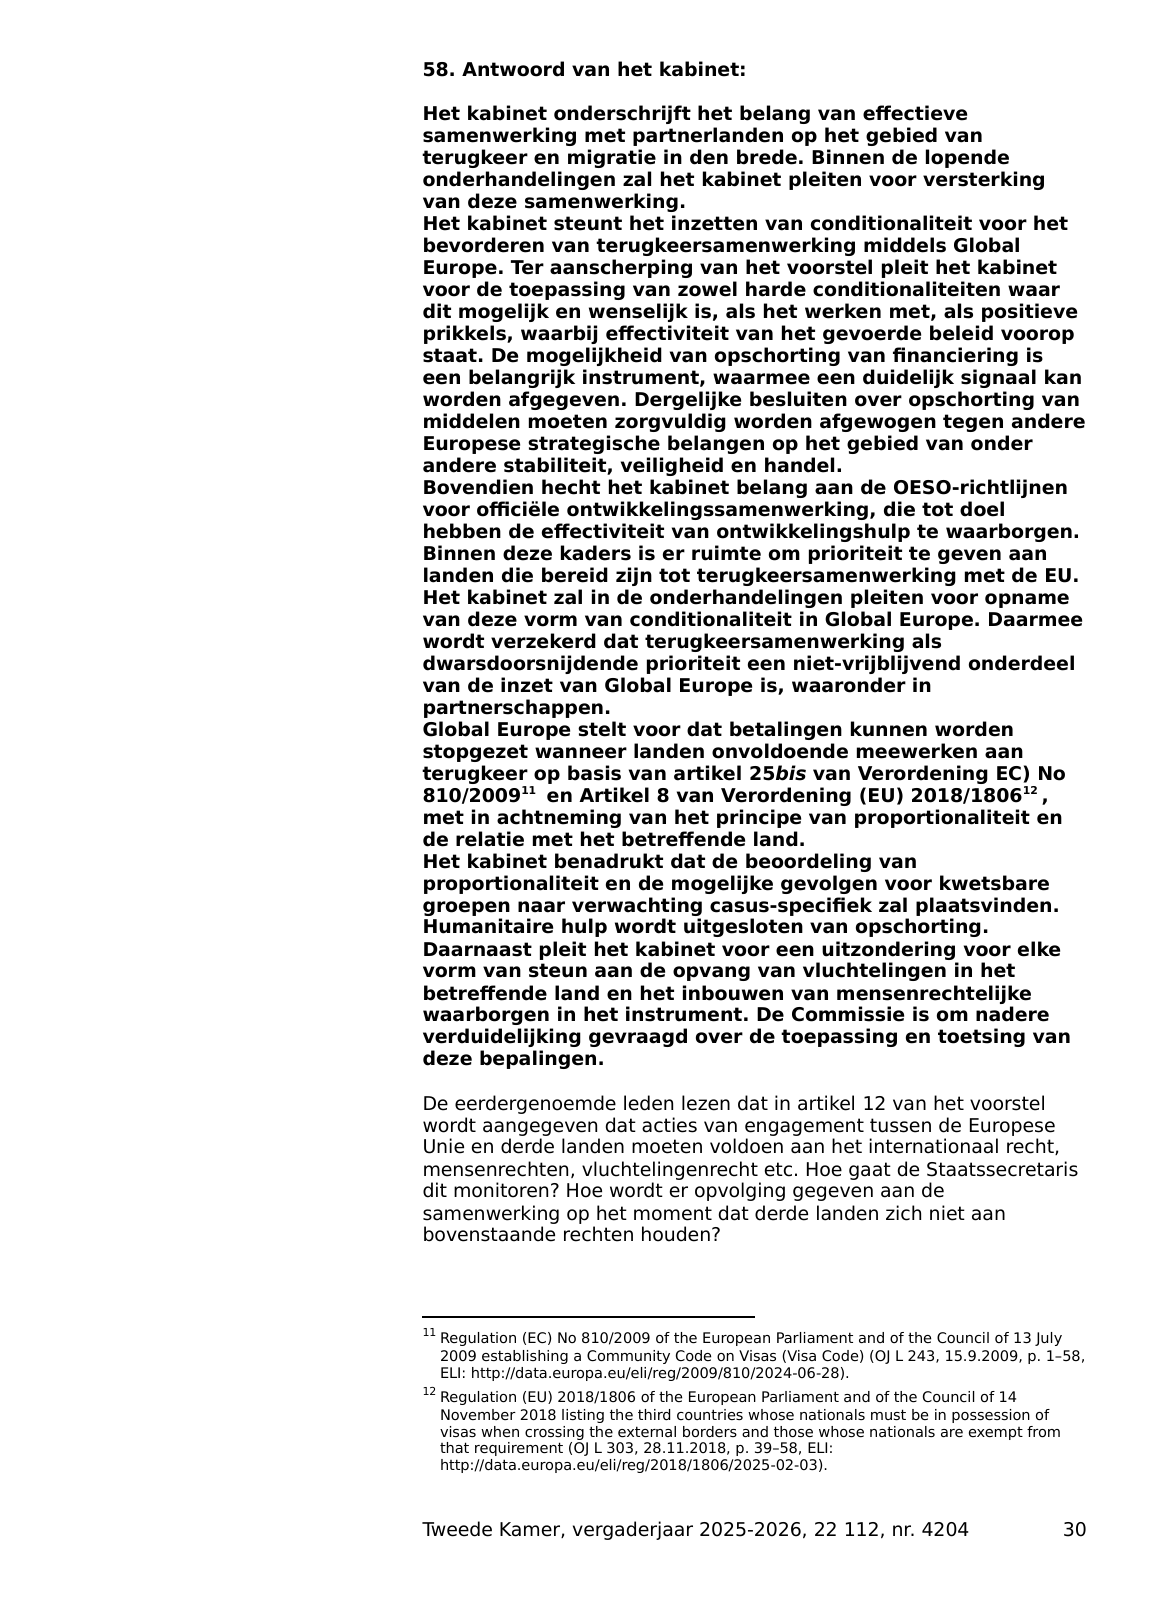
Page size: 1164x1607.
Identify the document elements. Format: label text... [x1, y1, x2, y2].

text Regulation (EU) 2018/1806 of the European Parliament and of the Council of 14 November 2018 listing the third countries whose nationals must be in possession of visas when crossing the external borders and those whose nationals are exempt from that requirement (OJ L 303, 28.11.2018, p. 39–58, ELI: http://data.europa.eu/eli/reg/2018/1806/2025-02-03). [422, 1385, 1087, 1474]
text Het kabinet onderschrijft het belang van effectieve samenwerking met partnerlanden op het gebied van terugkeer en migratie in den brede. Binnen de lopende onderhandelingen zal het kabinet pleiten voor versterking van deze samenwerking. [422, 103, 1087, 213]
text Het kabinet benadrukt dat de beoordeling van proportionaliteit en de mogelijke gevolgen voor kwetsbare groepen naar verwachting casus-specifiek zal plaatsvinden. Humanitaire hulp wordt uitgesloten van opschorting. Daarnaast pleit het kabinet voor een uitzondering voor elke vorm van steun aan de opvang van vluchtelingen in het betreffende land en het inbouwen van mensenrechtelijke waarborgen in het instrument. De Commissie is om nadere verduidelijking gevraagd over de toepassing en toetsing van deze bepalingen. [422, 851, 1087, 1070]
text Bovendien hecht het kabinet belang aan de OESO-richtlijnen voor officiële ontwikkelingssamenwerking, die tot doel hebben de effectiviteit van ontwikkelingshulp te waarborgen. Binnen deze kaders is er ruimte om prioriteit te geven aan landen die bereid zijn tot terugkeersamenwerking met de EU. Het kabinet zal in de onderhandelingen pleiten voor opname van deze vorm van conditionaliteit in Global Europe. Daarmee wordt verzekerd dat terugkeersamenwerking als dwarsdoorsnijdende prioriteit een niet-vrijblijvend onderdeel van de inzet van Global Europe is, waaronder in partnerschappen. [422, 477, 1087, 719]
subtitle 58. Antwoord van het kabinet: [422, 59, 1087, 81]
text Regulation (EC) No 810/2009 of the European Parliament and of the Council of 13 July 2009 establishing a Community Code on Visas (Visa Code) (OJ L 243, 15.9.2009, p. 1–58, ELI: http://data.europa.eu/eli/reg/2009/810/2024-06-28). [422, 1326, 1087, 1382]
text Het kabinet steunt het inzetten van conditionaliteit voor het bevorderen van terugkeersamenwerking middels Global Europe. Ter aanscherping van het voorstel pleit het kabinet voor de toepassing van zowel harde conditionaliteiten waar dit mogelijk en wenselijk is, als het werken met, als positieve prikkels, waarbij effectiviteit van het gevoerde beleid voorop staat. De mogelijkheid van opschorting van financiering is een belangrijk instrument, waarmee een duidelijk signaal kan worden afgegeven. Dergelijke besluiten over opschorting van middelen moeten zorgvuldig worden afgewogen tegen andere Europese strategische belangen op het gebied van onder andere stabiliteit, veiligheid en handel. [422, 213, 1087, 477]
text Global Europe stelt voor dat betalingen kunnen worden stopgezet wanneer landen onvoldoende meewerken aan terugkeer op basis van artikel 25bis van Verordening EC) No 810/2009 en Artikel 8 van Verordening (EU) 2018/1806, met in achtneming van het principe van proportionaliteit en de relatie met het betreffende land. [422, 719, 1087, 851]
text De eerdergenoemde leden lezen dat in artikel 12 van het voorstel wordt aangegeven dat acties van engagement tussen de Europese Unie en derde landen moeten voldoen aan het internationaal recht, mensenrechten, vluchtelingenrecht etc. Hoe gaat de Staatssecretaris dit monitoren? Hoe wordt er opvolging gegeven aan de samenwerking op het moment dat derde landen zich niet aan bovenstaande rechten houden? [422, 1092, 1087, 1246]
